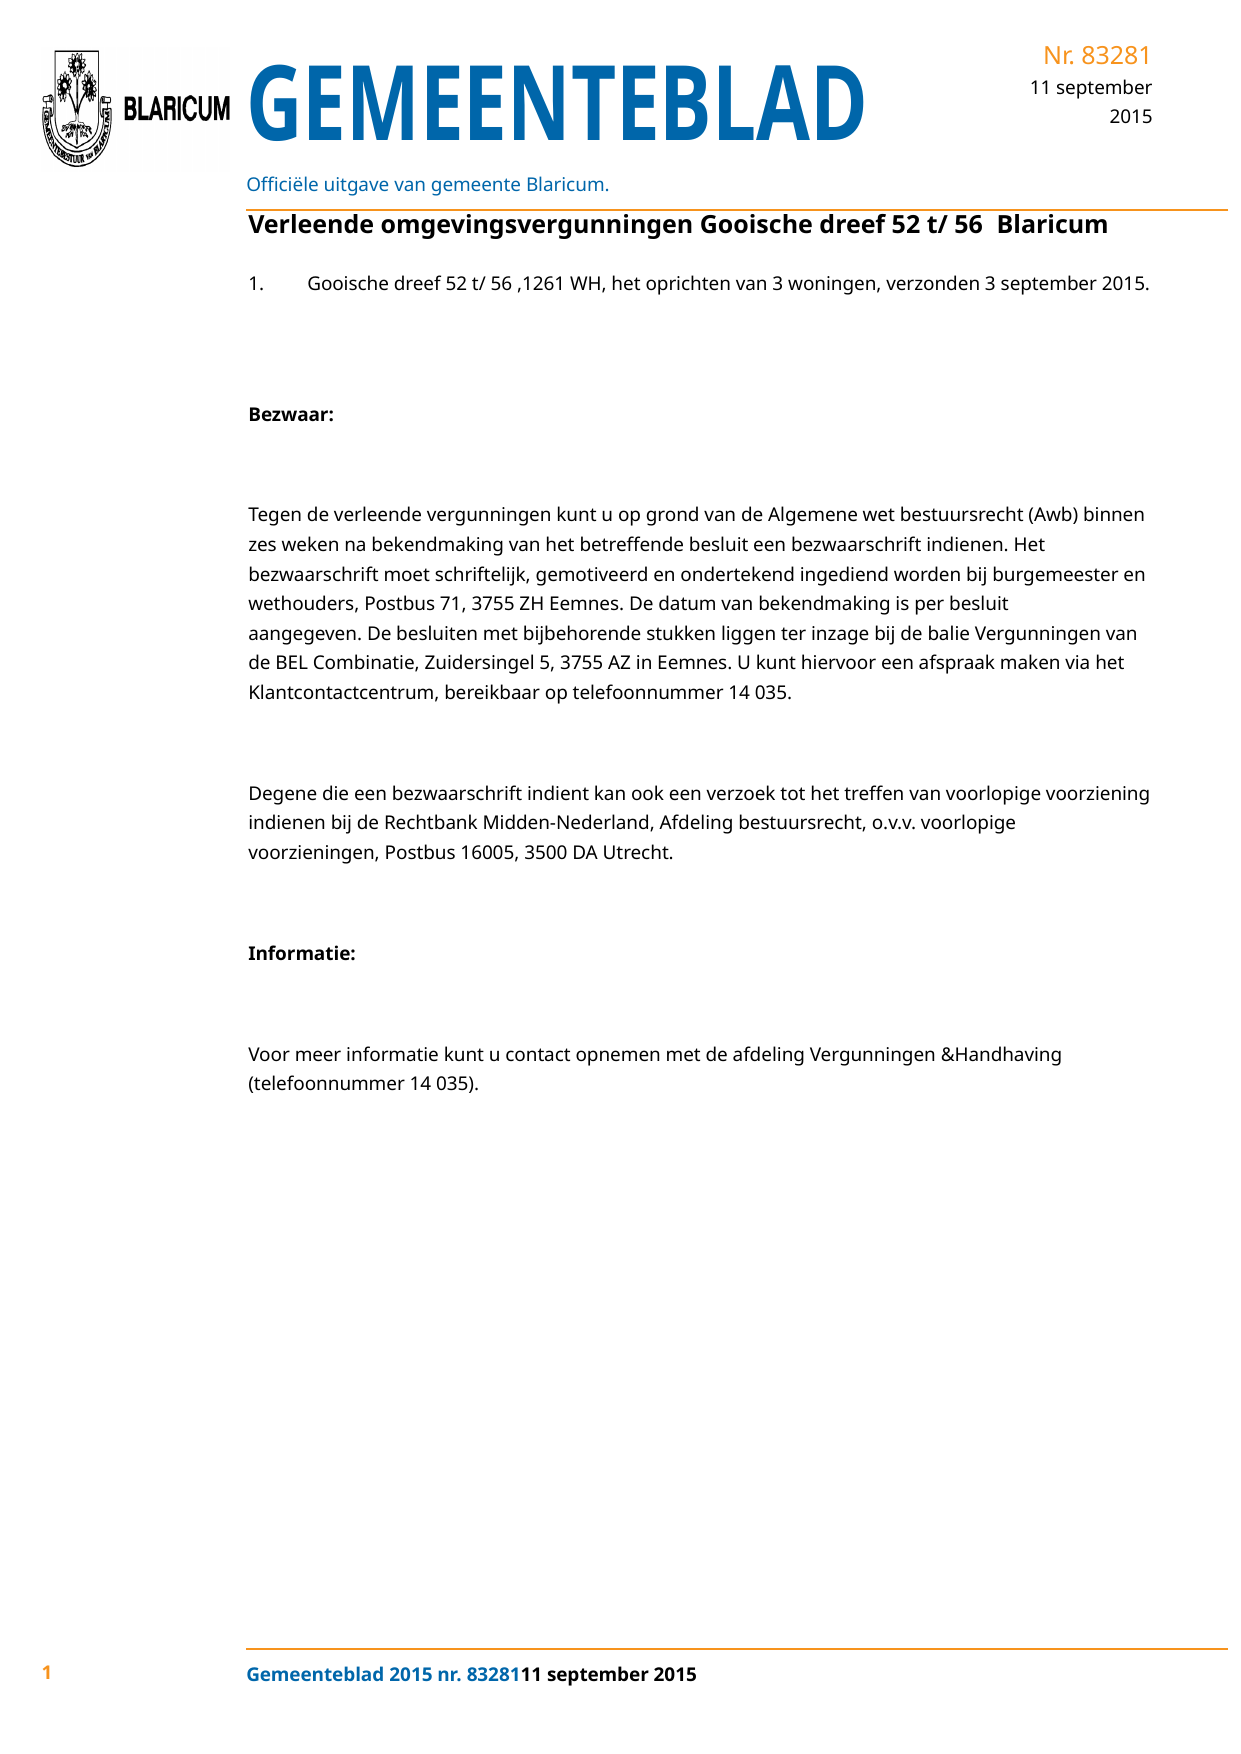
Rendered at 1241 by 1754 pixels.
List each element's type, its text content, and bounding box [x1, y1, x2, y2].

picture [41, 47, 231, 172]
text Bezwaar: [248, 401, 1152, 426]
text Tegen de verleende vergunningen kunt u op grond van de Algemene wet bestuursrecht (Awb) binnen zes weken na bekendmaking van het betreffende besluit een bezwaarschrift indienen. Het bezwaarschrift moet schriftelijk, gemotiveerd en ondertekend ingediend worden bij burgemeester en wethouders, Postbus 71, 3755 ZH Eemnes. De datum van bekendmaking is per besluit aangegeven. De besluiten met bijbehorende stukken liggen ter inzage bij de balie Vergunningen van de BEL Combinatie, Zuidersingel 5, 3755 AZ in Eemnes. U kunt hiervoor een afspraak maken via het Klantcontactcentrum, bereikbaar op telefoonnummer 14 035. [248, 502, 1152, 705]
text Voor meer informatie kunt u contact opnemen met de afdeling Vergunningen &Handhaving (telefoonnummer 14 035). [248, 1041, 1152, 1096]
text Informatie: [248, 940, 1152, 966]
list Gooische dreef 52 t/ 56 ,1261 WH, het oprichten van 3 woningen, verzonden 3 september 2015. [248, 270, 1152, 296]
text Degene die een bezwaarschrift indient kan ook een verzoek tot het treffen van voorlopige voorziening indienen bij de Rechtbank Midden-Nederland, Afdeling bestuursrecht, o.v.v. voorlopige voorzieningen, Postbus 16005, 3500 DA Utrecht. [248, 780, 1152, 865]
text Verleende omgevingsvergunningen Gooische dreef 52 t/ 56 Blaricum [248, 211, 1152, 241]
